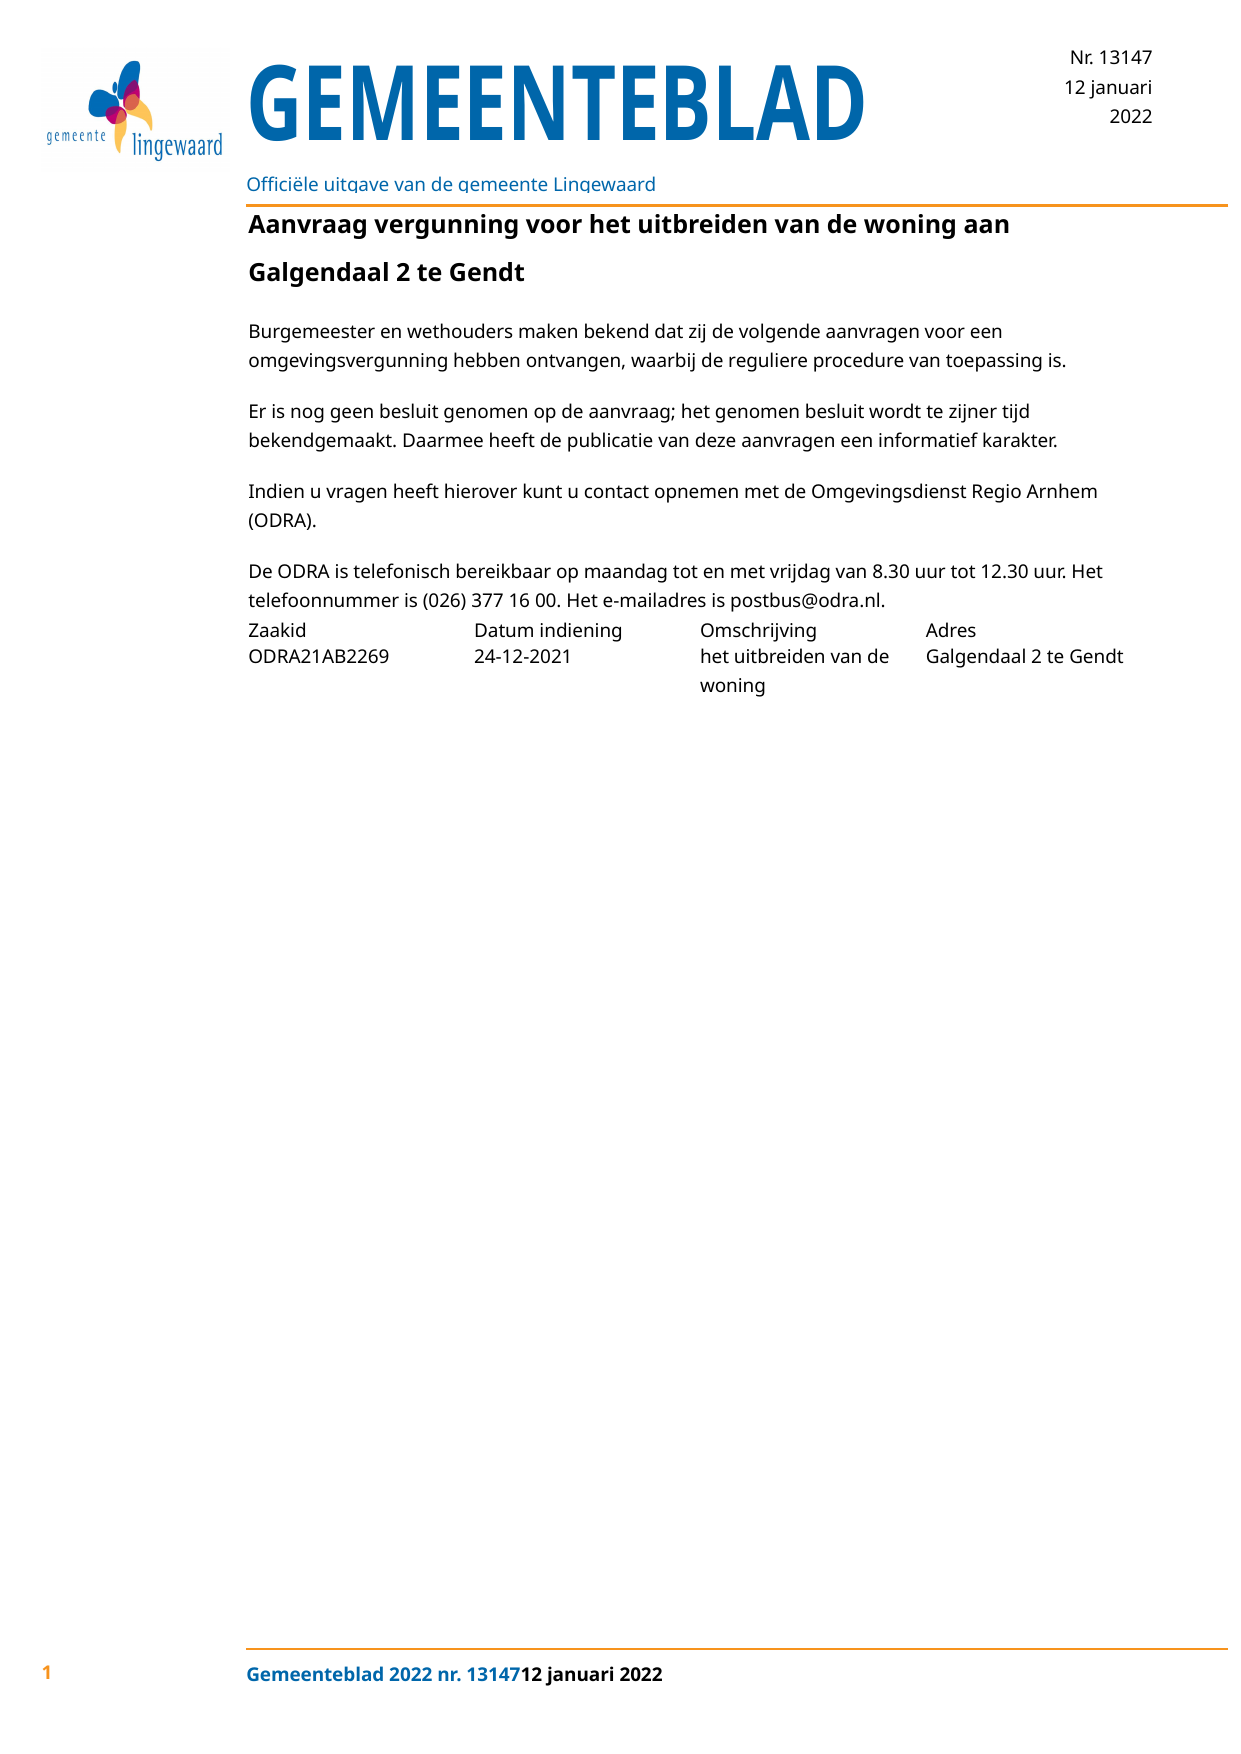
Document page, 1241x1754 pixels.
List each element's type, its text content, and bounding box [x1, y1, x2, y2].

table_cell Galgendaal 2 te Gendt [926, 643, 1152, 698]
table_cell het uitbreiden van de woning [700, 643, 926, 698]
table_header Zaakid [248, 617, 474, 643]
text Er is nog geen besluit genomen op de aanvraag; het genomen besluit wordt te zijner tijd bekendgemaakt. Daarmee heeft de publicatie van deze aanvragen een informatief karakter. [248, 398, 1152, 453]
text De ODRA is telefonisch bereikbaar op maandag tot en met vrijdag van 8.30 uur tot 12.30 uur. Het telefoonnummer is (026) 377 16 00. Het e-mailadres is postbus@odra.nl. [248, 558, 1152, 613]
table_cell ODRA21AB2269 [248, 643, 474, 698]
table_header Adres [926, 617, 1152, 643]
table_header Omschrijving [700, 617, 926, 643]
table_cell 24-12-2021 [474, 643, 700, 698]
text Indien u vragen heeft hierover kunt u contact opnemen met de Omgevingsdienst Regio Arnhem (ODRA). [248, 478, 1152, 533]
picture [41, 47, 231, 172]
text Burgemeester en wethouders maken bekend dat zij de volgende aanvragen voor een omgevingsvergunning hebben ontvangen, waarbij de reguliere procedure van toepassing is. [248, 318, 1152, 373]
text Aanvraag vergunning voor het uitbreiden van de woning aan Galgendaal 2 te Gendt [248, 207, 1152, 288]
table_header Datum indiening [474, 617, 700, 643]
